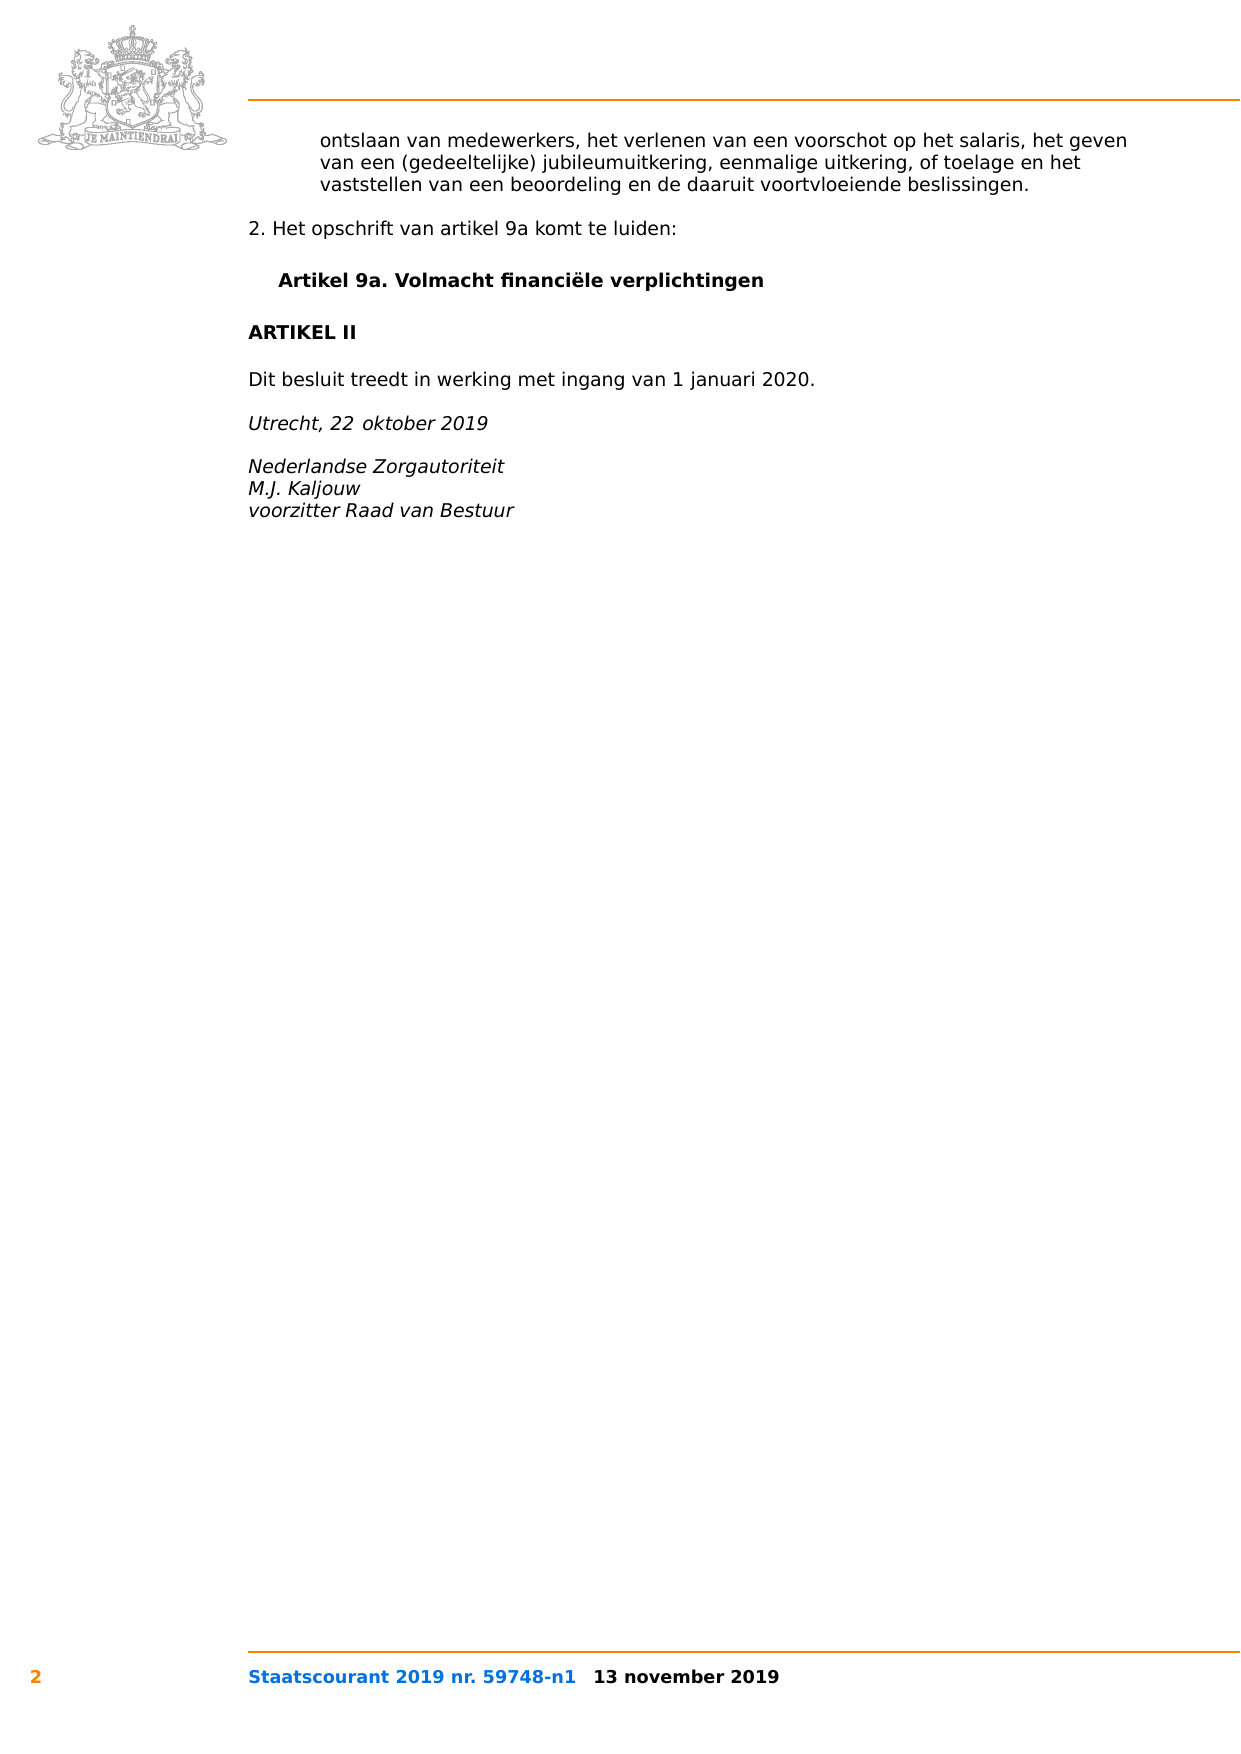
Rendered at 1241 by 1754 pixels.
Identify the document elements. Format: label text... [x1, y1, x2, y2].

text 2. Het opschrift van artikel 9a komt te luiden: [248, 218, 1163, 240]
subtitle Artikel 9a. Volmacht financiële verplichtingen [278, 270, 1163, 292]
text ontslaan van medewerkers, het verlenen van een voorschot op het salaris, het geven van een (gedeeltelijke) jubileumuitkering, eenmalige uitkering, of toelage en het vaststellen van een beoordeling en de daaruit voortvloeiende beslissingen. [278, 130, 1163, 196]
picture [38, 25, 227, 150]
subtitle ARTIKEL II [248, 322, 1163, 344]
text Dit besluit treedt in werking met ingang van 1 januari 2020. [248, 369, 1163, 391]
text Nederlandse Zorgautoriteit M.J. Kaljouw voorzitter Raad van Bestuur [248, 456, 1163, 522]
text Utrecht, 22 oktober 2019 [248, 412, 1163, 434]
